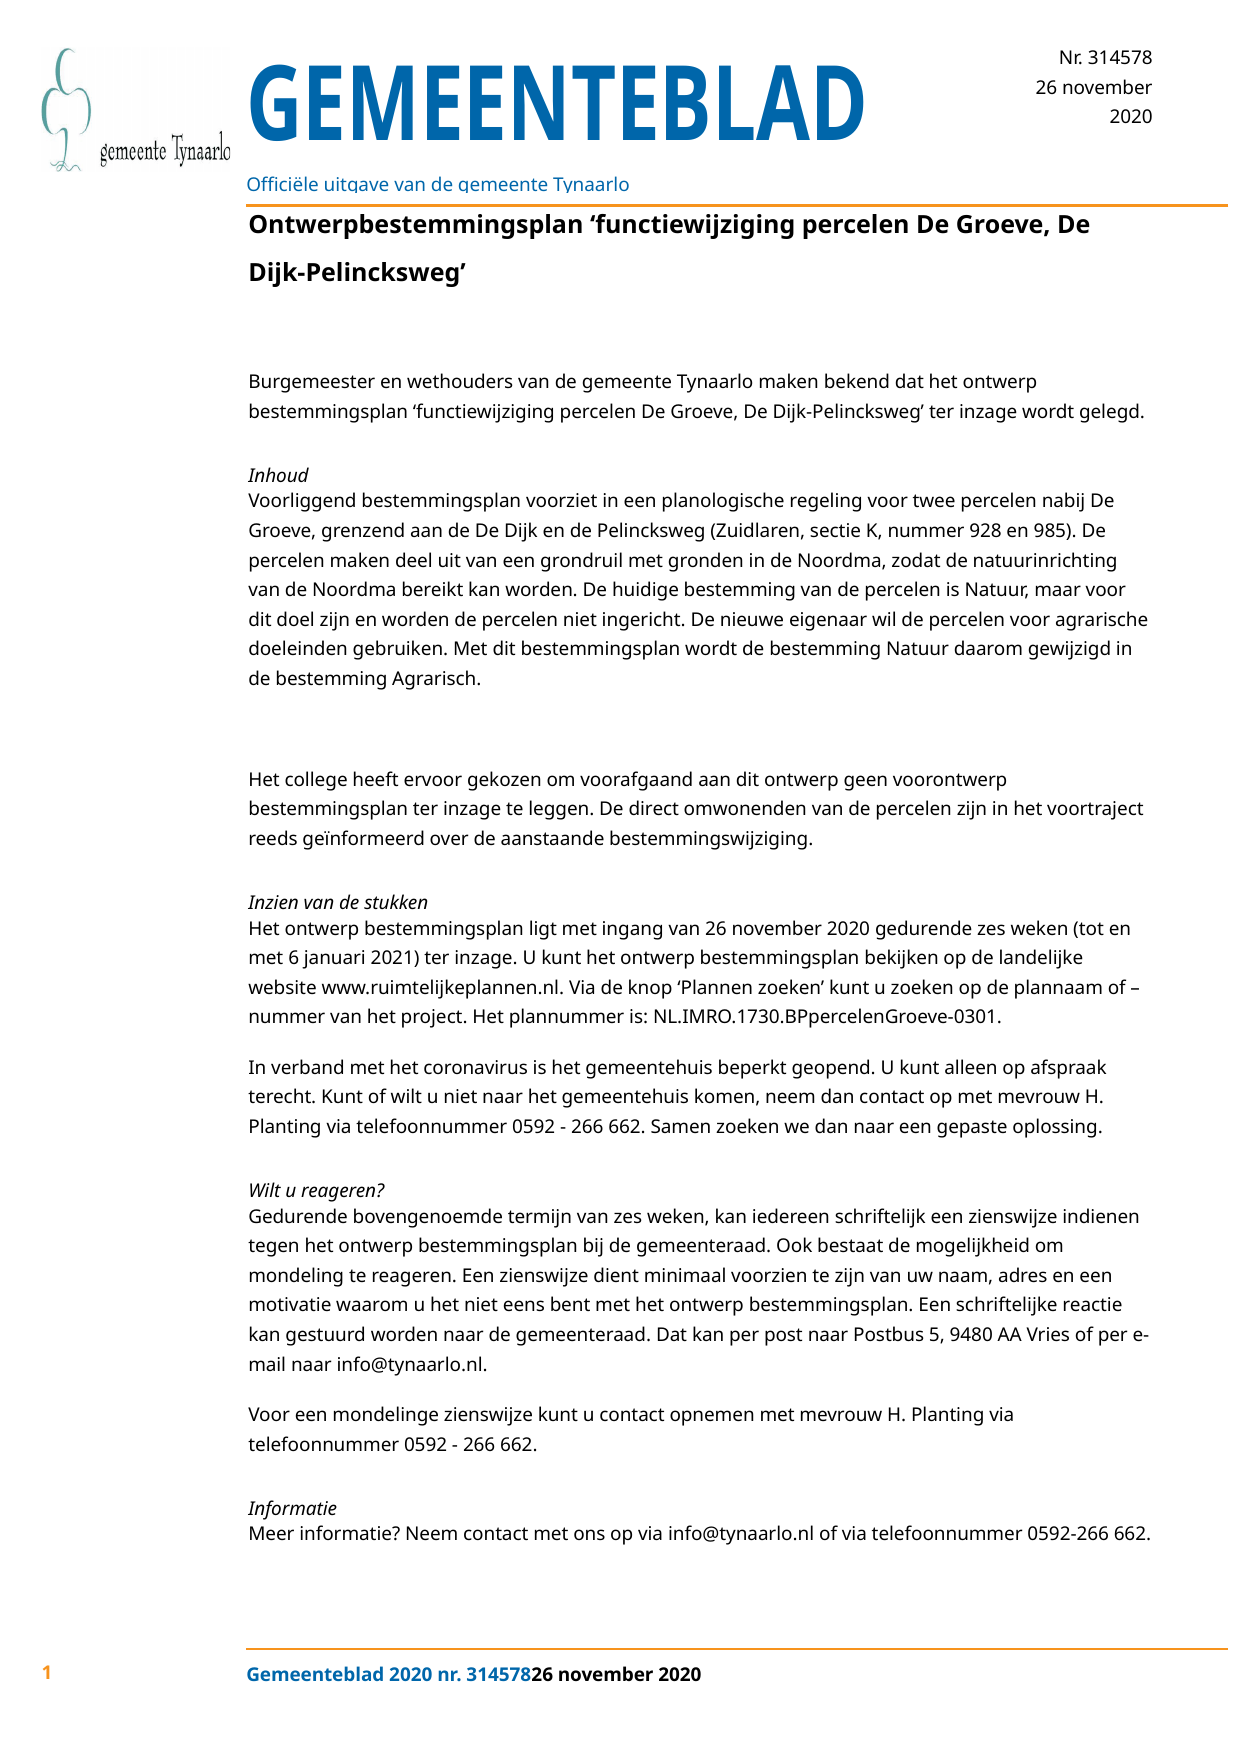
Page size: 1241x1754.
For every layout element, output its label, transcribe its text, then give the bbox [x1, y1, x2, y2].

text Meer informatie? Neem contact met ons op via info@tynaarlo.nl of via telefoonnummer 0592-266 662. [248, 1520, 1152, 1546]
text Ontwerpbestemmingsplan ‘functiewijziging percelen De Groeve, De Dijk-Pelincksweg’ [248, 207, 1152, 288]
text Voor een mondelinge zienswijze kunt u contact opnemen met mevrouw H. Planting via telefoonnummer 0592 - 266 662. [248, 1401, 1152, 1456]
text Het ontwerp bestemmingsplan ligt met ingang van 26 november 2020 gedurende zes weken (tot en met 6 januari 2021) ter inzage. U kunt het ontwerp bestemmingsplan bekijken op de landelijke website www.ruimtelijkeplannen.nl. Via de knop ‘Plannen zoeken’ kunt u zoeken op de plannaam of –nummer van het project. Het plannummer is: NL.IMRO.1730.BPpercelenGroeve-0301. [248, 915, 1152, 1029]
text Wilt u reageren? [248, 1177, 1152, 1203]
text Gedurende bovengenoemde termijn van zes weken, kan iedereen schriftelijk een zienswijze indienen tegen het ontwerp bestemmingsplan bij de gemeenteraad. Ook bestaat de mogelijkheid om mondeling te reageren. Een zienswijze dient minimaal voorzien te zijn van uw naam, adres en een motivatie waarom u het niet eens bent met het ontwerp bestemmingsplan. Een schriftelijke reactie kan gestuurd worden naar de gemeenteraad. Dat kan per post naar Postbus 5, 9480 AA Vries of per e-mail naar info@tynaarlo.nl. [248, 1203, 1152, 1376]
text In verband met het coronavirus is het gemeentehuis beperkt geopend. U kunt alleen op afspraak terecht. Kunt of wilt u niet naar het gemeentehuis komen, neem dan contact op met mevrouw H. Planting via telefoonnummer 0592 - 266 662. Samen zoeken we dan naar een gepaste oplossing. [248, 1054, 1152, 1139]
text Inhoud [248, 462, 1152, 488]
text Informatie [248, 1495, 1152, 1520]
text Burgemeester en wethouders van de gemeente Tynaarlo maken bekend dat het ontwerp bestemmingsplan ‘functiewijziging percelen De Groeve, De Dijk-Pelincksweg’ ter inzage wordt gelegd. [248, 368, 1152, 424]
picture [41, 47, 231, 172]
text Voorliggend bestemmingsplan voorziet in een planologische regeling voor twee percelen nabij De Groeve, grenzend aan de De Dijk en de Pelincksweg (Zuidlaren, sectie K, nummer 928 en 985). De percelen maken deel uit van een grondruil met gronden in de Noordma, zodat de natuurinrichting van de Noordma bereikt kan worden. De huidige bestemming van de percelen is Natuur, maar voor dit doel zijn en worden de percelen niet ingericht. De nieuwe eigenaar wil de percelen voor agrarische doeleinden gebruiken. Met dit bestemmingsplan wordt de bestemming Natuur daarom gewijzigd in de bestemming Agrarisch. [248, 488, 1152, 691]
text Het college heeft ervoor gekozen om voorafgaand aan dit ontwerp geen voorontwerp bestemmingsplan ter inzage te leggen. De direct omwonenden van de percelen zijn in het voortraject reeds geïnformeerd over de aanstaande bestemmingswijziging. [248, 766, 1152, 851]
text Inzien van de stukken [248, 889, 1152, 915]
